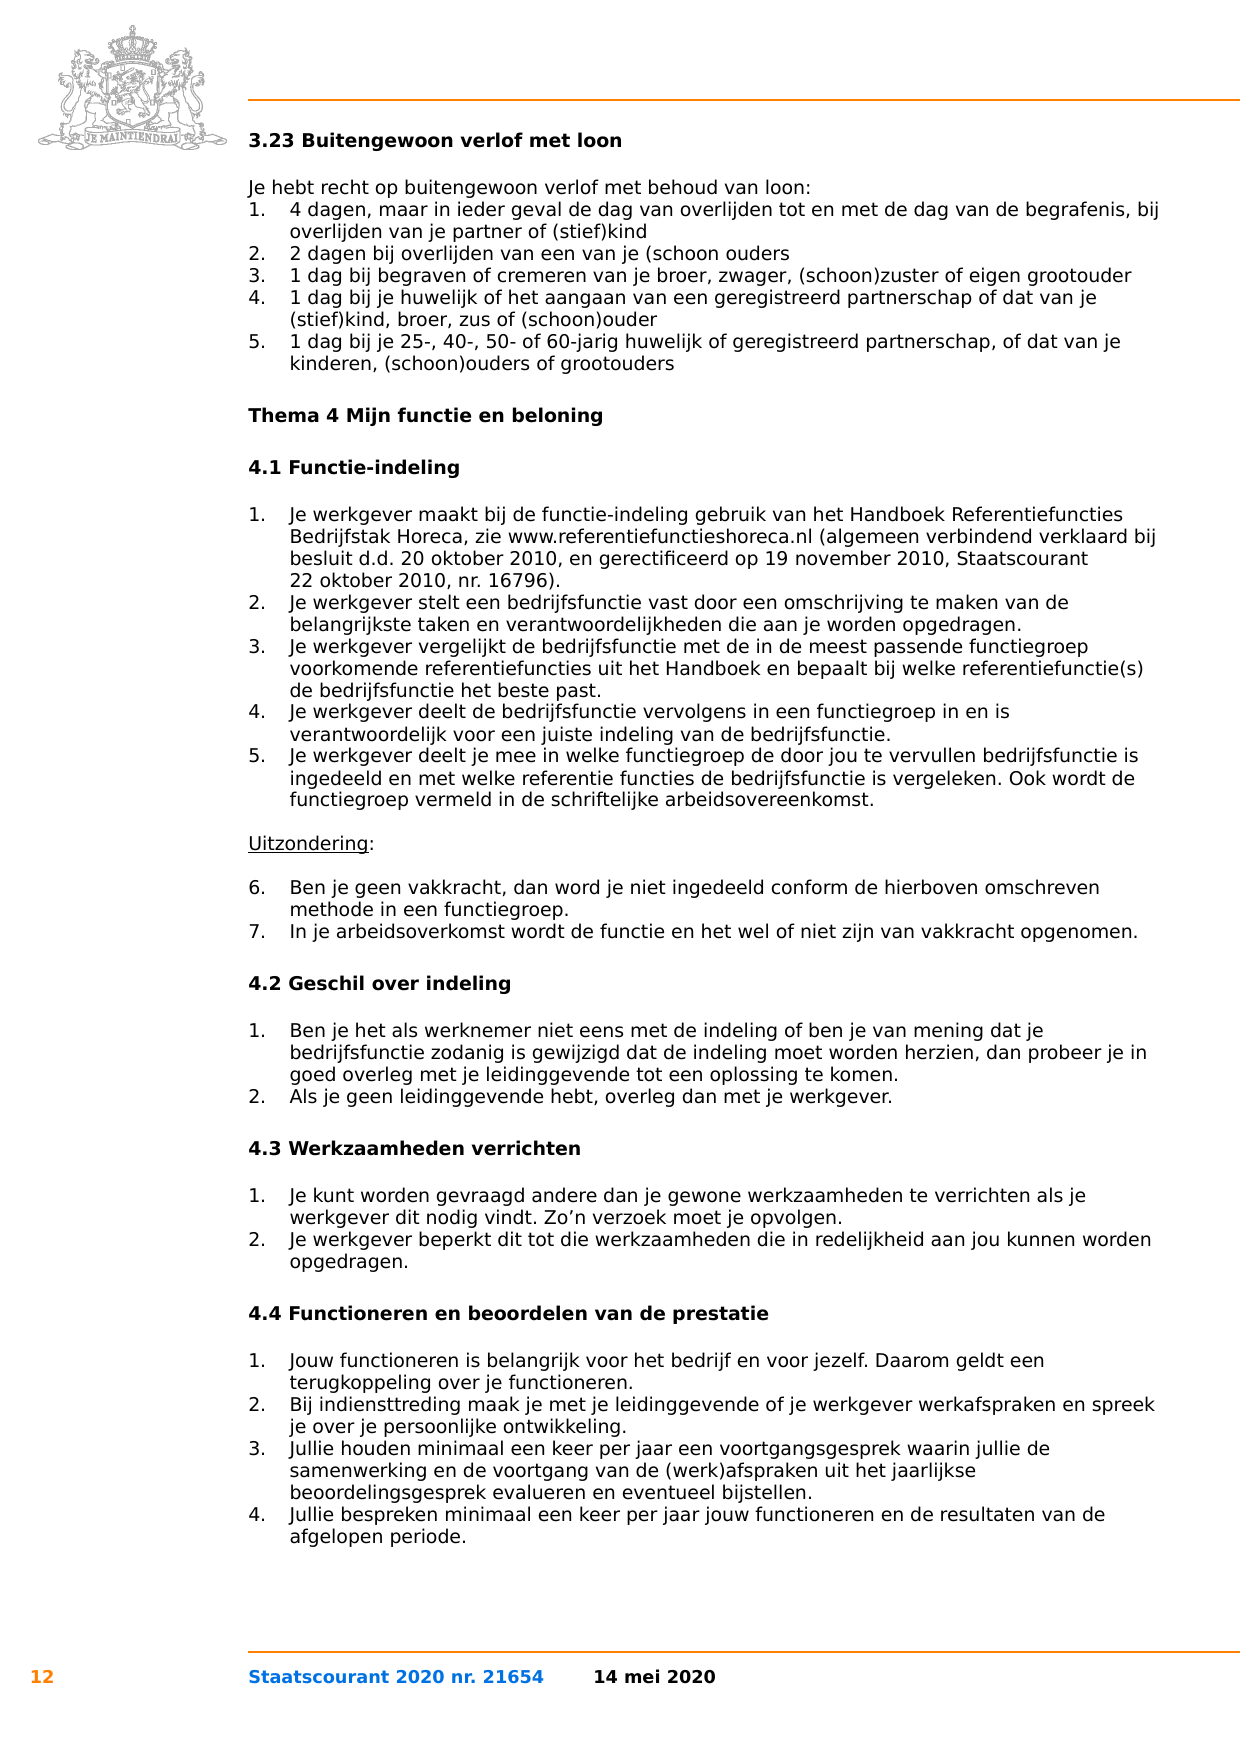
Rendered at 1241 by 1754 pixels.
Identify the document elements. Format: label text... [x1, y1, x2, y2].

text 3. 1 dag bij begraven of cremeren van je broer, zwager, (schoon)zuster of eigen grootouder [248, 265, 1163, 287]
text 4. 1 dag bij je huwelijk of het aangaan van een geregistreerd partnerschap of dat van je (stief)kind, broer, zus of (schoon)ouder [248, 287, 1163, 331]
text 3. Jullie houden minimaal een keer per jaar een voortgangsgesprek waarin jullie de samenwerking en de voortgang van de (werk)afspraken uit het jaarlijkse beoordelingsgesprek evalueren en eventueel bijstellen. [248, 1438, 1163, 1504]
text 1. Je kunt worden gevraagd andere dan je gewone werkzaamheden te verrichten als je werkgever dit nodig vindt. Zo’n verzoek moet je opvolgen. [248, 1185, 1163, 1229]
text 7. In je arbeidsoverkomst wordt de functie en het wel of niet zijn van vakkracht opgenomen. [248, 921, 1163, 943]
subtitle 3.23 Buitengewoon verlof met loon [248, 130, 1163, 152]
text 2. Bij indiensttreding maak je met je leidinggevende of je werkgever werkafspraken en spreek je over je persoonlijke ontwikkeling. [248, 1394, 1163, 1438]
text 6. Ben je geen vakkracht, dan word je niet ingedeeld conform de hierboven omschreven methode in een functiegroep. [248, 877, 1163, 921]
text Je hebt recht op buitengewoon verlof met behoud van loon: [248, 177, 1163, 199]
text 4. Jullie bespreken minimaal een keer per jaar jouw functioneren en de resultaten van de afgelopen periode. [248, 1504, 1163, 1548]
subtitle 4.3 Werkzaamheden verrichten [248, 1138, 1163, 1160]
text 2. Je werkgever stelt een bedrijfsfunctie vast door een omschrijving te maken van de belangrijkste taken en verantwoordelijkheden die aan je worden opgedragen. [248, 592, 1163, 636]
subtitle 4.4 Functioneren en beoordelen van de prestatie [248, 1303, 1163, 1325]
text 1. Je werkgever maakt bij de functie-indeling gebruik van het Handboek Referentiefuncties Bedrijfstak Horeca, zie www.referentiefunctieshoreca.nl (algemeen verbindend verklaard bij besluit d.d. 20 oktober 2010, en gerectificeerd op 19 november 2010, Staatscourant 22 oktober 2010, nr. 16796). [248, 504, 1163, 592]
subtitle 4.2 Geschil over indeling [248, 973, 1163, 995]
text 2. Als je geen leidinggevende hebt, overleg dan met je werkgever. [248, 1086, 1163, 1108]
subtitle 4.1 Functie-indeling [248, 457, 1163, 479]
text 5. 1 dag bij je 25-, 40-, 50- of 60-jarig huwelijk of geregistreerd partnerschap, of dat van je kinderen, (schoon)ouders of grootouders [248, 331, 1163, 375]
text 5. Je werkgever deelt je mee in welke functiegroep de door jou te vervullen bedrijfsfunctie is ingedeeld en met welke referentie­ functies de bedrijfsfunctie is vergeleken. Ook wordt de functiegroep vermeld in de schriftelijke arbeidsovereenkomst. [248, 745, 1163, 811]
text 1. 4 dagen, maar in ieder geval de dag van overlijden tot en met de dag van de begrafenis, bij overlijden van je partner of (stief)kind [248, 199, 1163, 243]
subtitle Thema 4 Mijn functie en beloning [248, 405, 1163, 427]
text 3. Je werkgever vergelijkt de bedrijfsfunctie met de in de meest passende functiegroep voorkomende referentiefuncties uit het Handboek en bepaalt bij welke referentiefunctie(s) de bedrijfsfunctie het beste past. [248, 636, 1163, 701]
text Uitzondering: [248, 833, 1163, 855]
text 1. Ben je het als werknemer niet eens met de indeling of ben je van mening dat je bedrijfsfunctie zodanig is gewijzigd dat de indeling moet worden herzien, dan probeer je in goed overleg met je leidinggevende tot een oplossing te komen. [248, 1020, 1163, 1086]
text 1. Jouw functioneren is belangrijk voor het bedrijf en voor jezelf. Daarom geldt een terugkoppeling over je functioneren. [248, 1350, 1163, 1394]
text 2. 2 dagen bij overlijden van een van je (schoon ouders [248, 243, 1163, 265]
text 4. Je werkgever deelt de bedrijfsfunctie vervolgens in een functiegroep in en is verantwoordelijk voor een juiste indeling van de bedrijfsfunctie. [248, 701, 1163, 745]
text 2. Je werkgever beperkt dit tot die werkzaamheden die in redelijkheid aan jou kunnen worden opgedragen. [248, 1229, 1163, 1273]
picture [38, 25, 227, 150]
